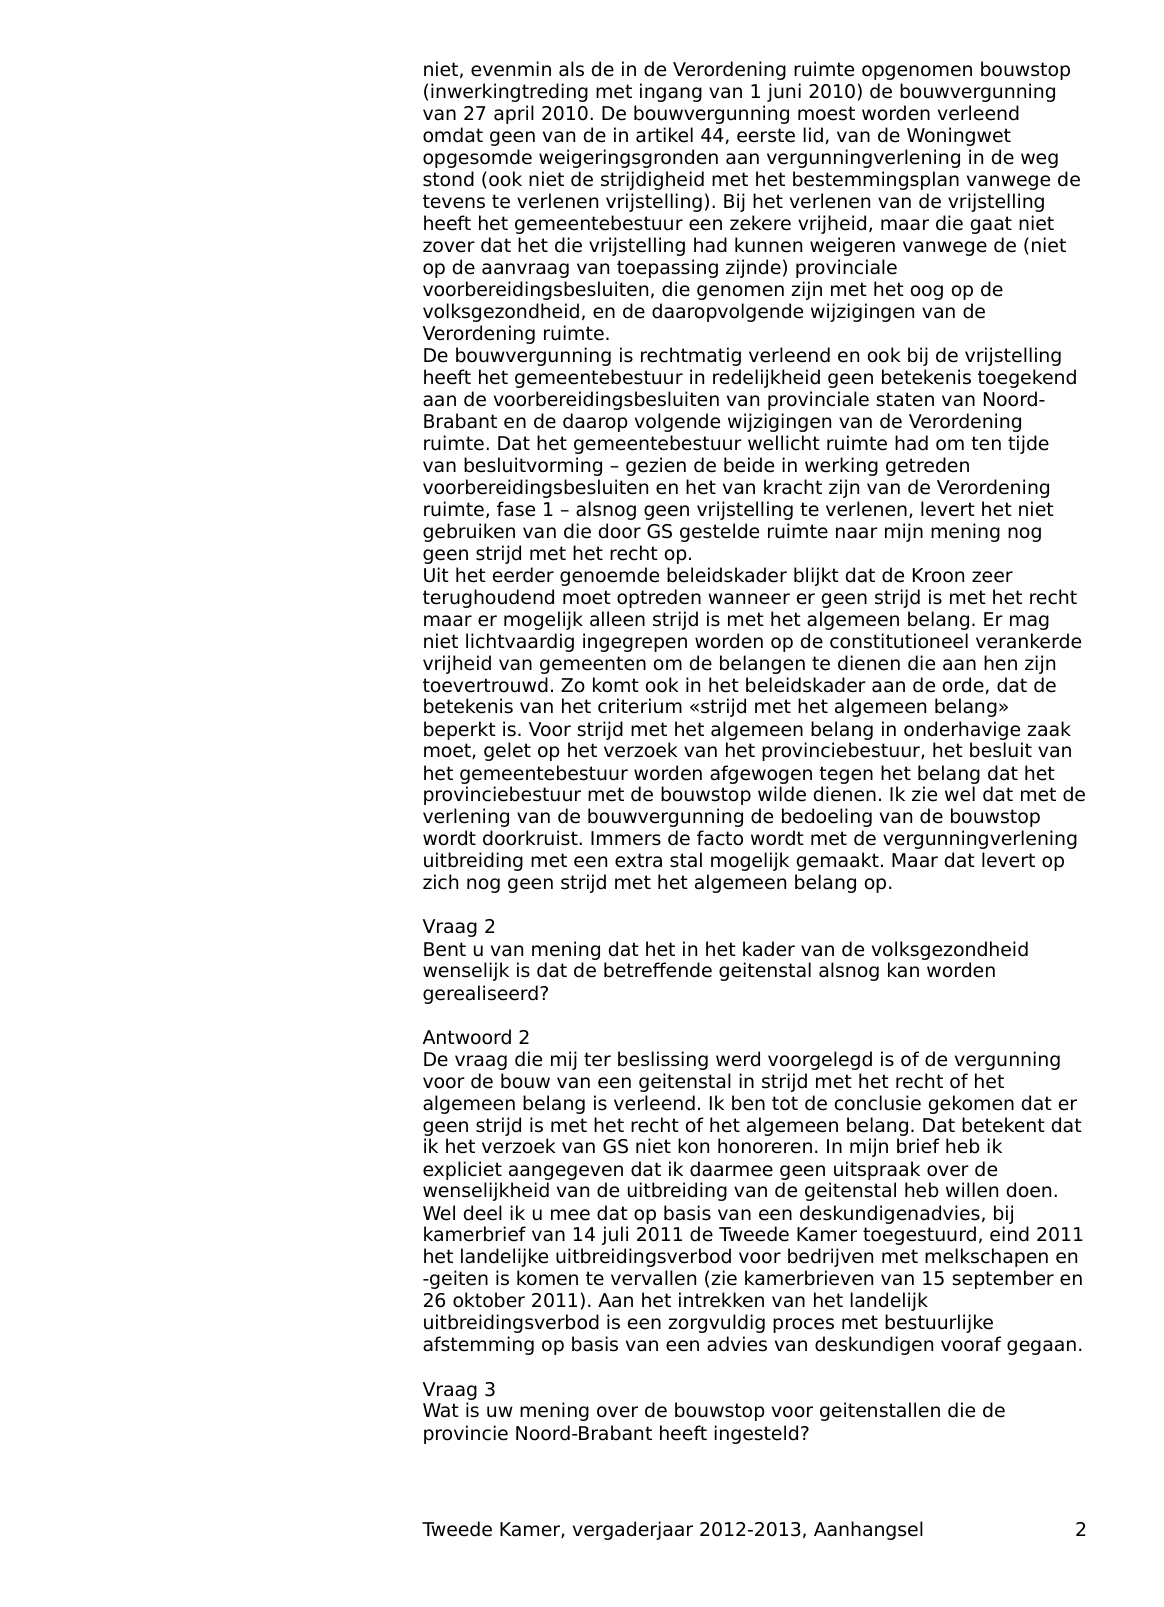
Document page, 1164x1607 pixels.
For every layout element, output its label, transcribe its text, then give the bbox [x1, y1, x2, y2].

text Wat is uw mening over de bouwstop voor geitenstallen die de provincie Noord-Brabant heeft ingesteld? [422, 1400, 1087, 1444]
text Vraag 2 [422, 916, 1087, 938]
text Bent u van mening dat het in het kader van de volksgezondheid wenselijk is dat de betreffende geitenstal alsnog kan worden gerealiseerd? [422, 938, 1087, 1004]
text Wel deel ik u mee dat op basis van een deskundigenadvies, bij kamerbrief van 14 juli 2011 de Tweede Kamer toegestuurd, eind 2011 het landelijke uitbreidingsverbod voor bedrijven met melkschapen en -geiten is komen te vervallen (zie kamerbrieven van 15 september en 26 oktober 2011). Aan het intrekken van het landelijk uitbreidingsverbod is een zorgvuldig proces met bestuurlijke afstemming op basis van een advies van deskundigen vooraf gegaan. [422, 1202, 1087, 1356]
text Uit het eerder genoemde beleidskader blijkt dat de Kroon zeer terughoudend moet optreden wanneer er geen strijd is met het recht maar er mogelijk alleen strijd is met het algemeen belang. Er mag niet lichtvaardig ingegrepen worden op de constitutioneel verankerde vrijheid van gemeenten om de belangen te dienen die aan hen zijn toevertrouwd. Zo komt ook in het beleidskader aan de orde, dat de betekenis van het criterium «strijd met het algemeen belang» beperkt is. Voor strijd met het algemeen belang in onderhavige zaak moet, gelet op het verzoek van het provinciebestuur, het besluit van het gemeentebestuur worden afgewogen tegen het belang dat het provinciebestuur met de bouwstop wilde dienen. Ik zie wel dat met de verlening van de bouwvergunning de bedoeling van de bouwstop wordt doorkruist. Immers de facto wordt met de vergunningverlening uitbreiding met een extra stal mogelijk gemaakt. Maar dat levert op zich nog geen strijd met het algemeen belang op. [422, 564, 1087, 894]
text Vraag 3 [422, 1378, 1087, 1400]
text De bouwvergunning is rechtmatig verleend en ook bij de vrijstelling heeft het gemeentebestuur in redelijkheid geen betekenis toegekend aan de voorbereidingsbesluiten van provinciale staten van Noord-Brabant en de daarop volgende wijzigingen van de Verordening ruimte. Dat het gemeentebestuur wellicht ruimte had om ten tijde van besluitvorming – gezien de beide in werking getreden voorbereidingsbesluiten en het van kracht zijn van de Verordening ruimte, fase 1 – alsnog geen vrijstelling te verlenen, levert het niet gebruiken van die door GS gestelde ruimte naar mijn mening nog geen strijd met het recht op. [422, 345, 1087, 564]
text niet, evenmin als de in de Verordening ruimte opgenomen bouwstop (inwerkingtreding met ingang van 1 juni 2010) de bouwvergunning van 27 april 2010. De bouwvergunning moest worden verleend omdat geen van de in artikel 44, eerste lid, van de Woningwet opgesomde weigeringsgronden aan vergunningverlening in de weg stond (ook niet de strijdigheid met het bestemmingsplan vanwege de tevens te verlenen vrijstelling). Bij het verlenen van de vrijstelling heeft het gemeentebestuur een zekere vrijheid, maar die gaat niet zover dat het die vrijstelling had kunnen weigeren vanwege de (niet op de aanvraag van toepassing zijnde) provinciale voorbereidingsbesluiten, die genomen zijn met het oog op de volksgezondheid, en de daaropvolgende wijzigingen van de Verordening ruimte. [422, 59, 1087, 345]
text De vraag die mij ter beslissing werd voorgelegd is of de vergunning voor de bouw van een geitenstal in strijd met het recht of het algemeen belang is verleend. Ik ben tot de conclusie gekomen dat er geen strijd is met het recht of het algemeen belang. Dat betekent dat ik het verzoek van GS niet kon honoreren. In mijn brief heb ik expliciet aangegeven dat ik daarmee geen uitspraak over de wenselijkheid van de uitbreiding van de geitenstal heb willen doen. [422, 1048, 1087, 1202]
text Antwoord 2 [422, 1027, 1087, 1048]
